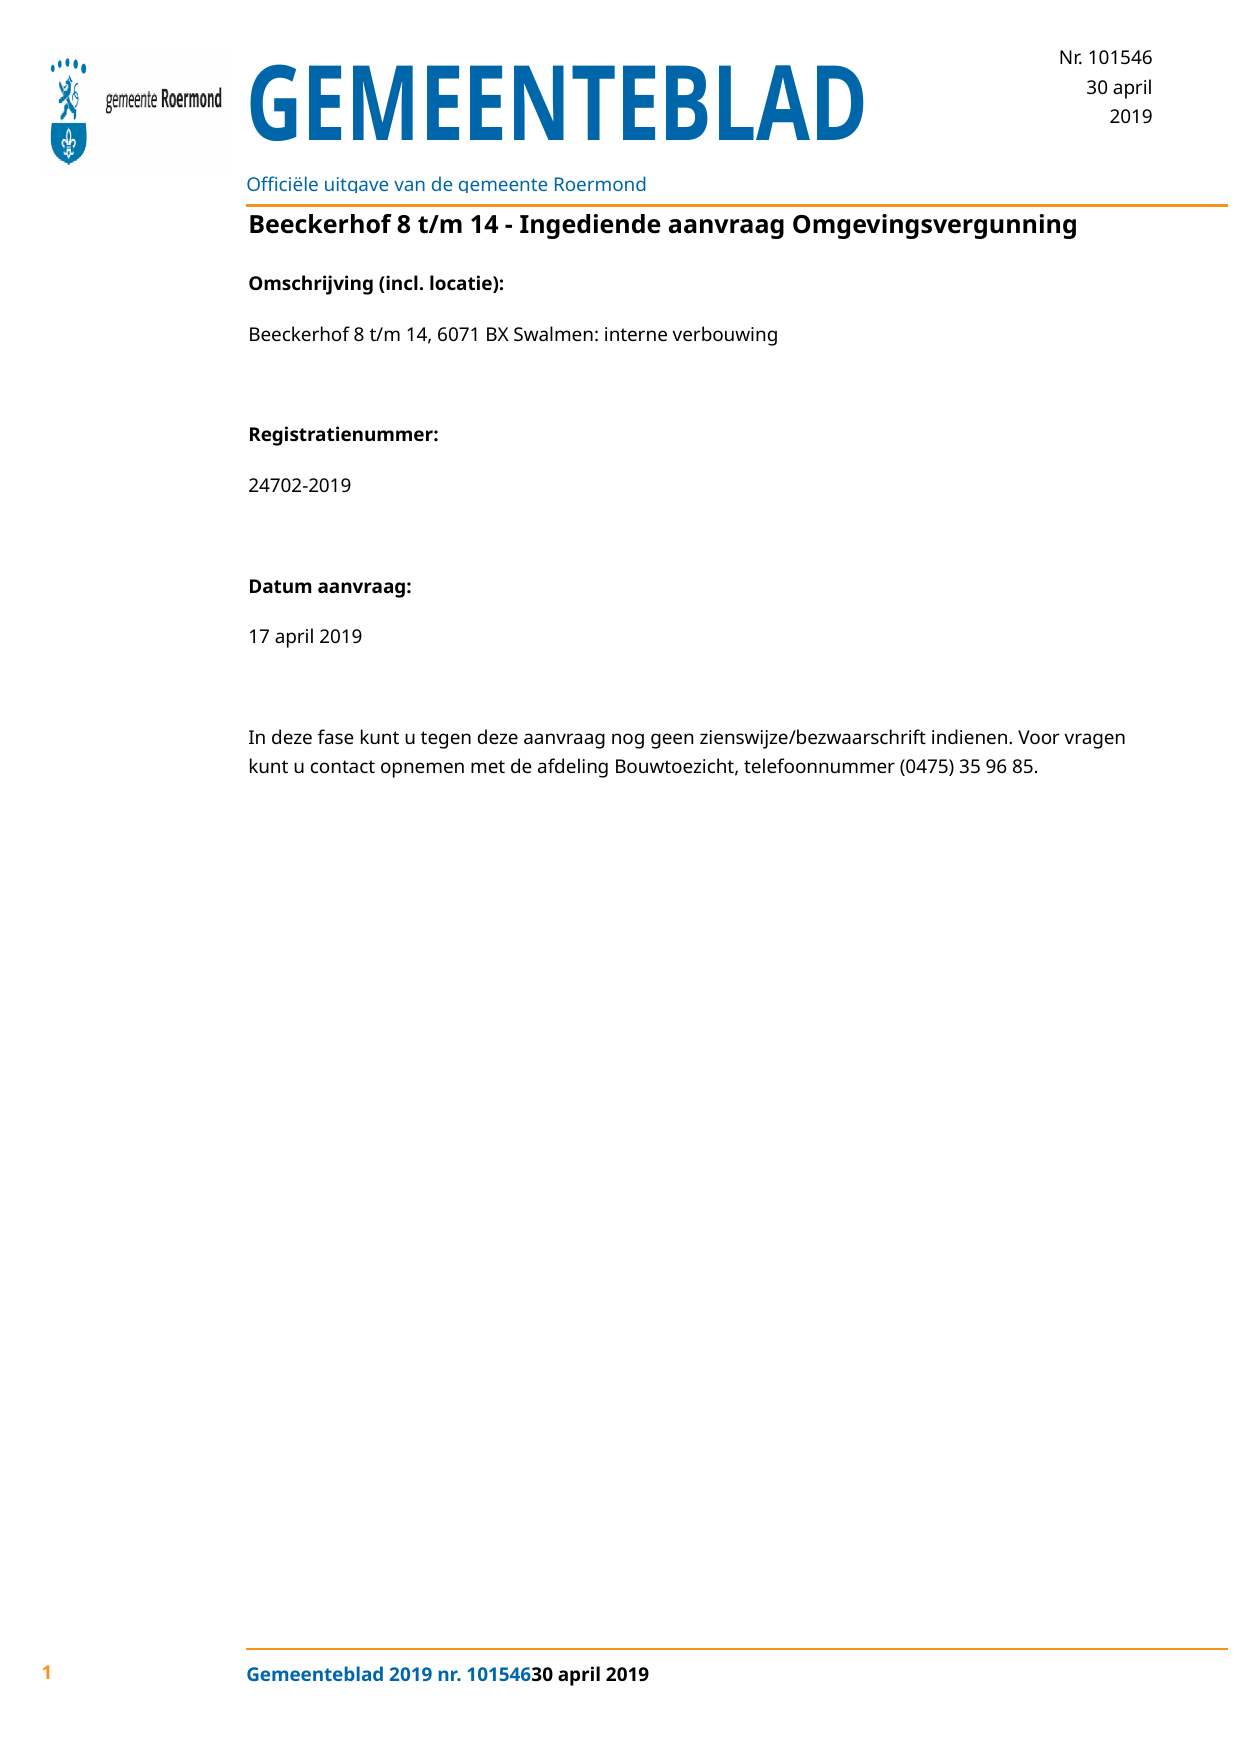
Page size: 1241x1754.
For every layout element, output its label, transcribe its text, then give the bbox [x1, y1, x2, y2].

picture [41, 47, 231, 172]
text Registratienummer: [248, 422, 1152, 447]
text 24702-2019 [248, 472, 1152, 498]
text Beeckerhof 8 t/m 14 - Ingediende aanvraag Omgevingsvergunning [248, 207, 1152, 241]
text 17 april 2019 [248, 623, 1152, 649]
text Omschrijving (incl. locatie): [248, 270, 1152, 296]
text Beeckerhof 8 t/m 14, 6071 BX Swalmen: interne verbouwing [248, 321, 1152, 346]
text In deze fase kunt u tegen deze aanvraag nog geen zienswijze/bezwaarschrift indienen. Voor vragen kunt u contact opnemen met de afdeling Bouwtoezicht, telefoonnummer (0475) 35 96 85. [248, 724, 1152, 779]
text Datum aanvraag: [248, 573, 1152, 598]
